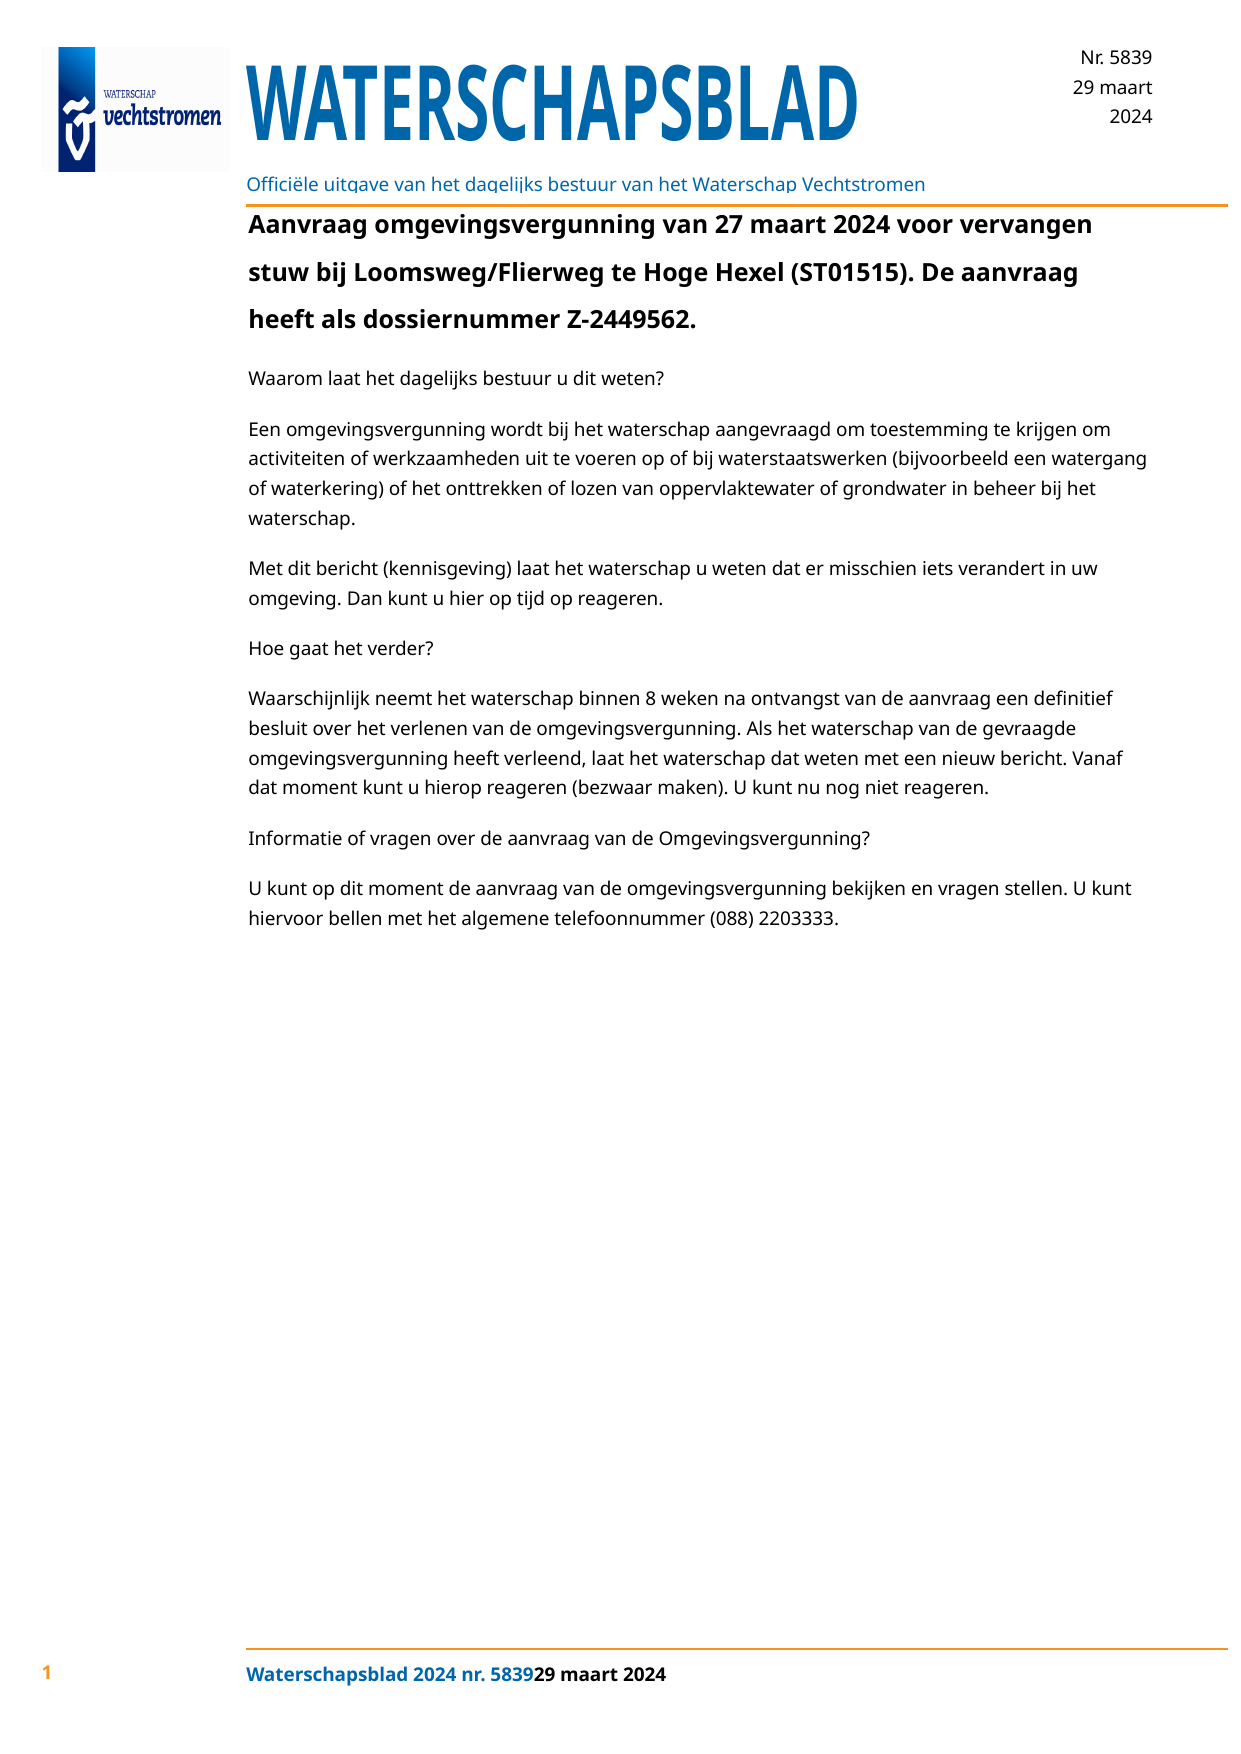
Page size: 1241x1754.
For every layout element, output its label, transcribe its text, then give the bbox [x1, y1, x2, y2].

text Een omgevingsvergunning wordt bij het waterschap aangevraagd om toestemming te krijgen om activiteiten of werkzaamheden uit te voeren op of bij waterstaatswerken (bijvoorbeeld een watergang of waterkering) of het onttrekken of lozen van oppervlaktewater of grondwater in beheer bij het waterschap. [248, 416, 1152, 530]
text Waarom laat het dagelijks bestuur u dit weten? [248, 366, 1152, 391]
text U kunt op dit moment de aanvraag van de omgevingsvergunning bekijken en vragen stellen. U kunt hiervoor bellen met het algemene telefoonnummer (088) 2203333. [248, 875, 1152, 930]
text Aanvraag omgevingsvergunning van 27 maart 2024 voor vervangen stuw bij Loomsweg/Flierweg te Hoge Hexel (ST01515). De aanvraag heeft als dossiernummer Z-2449562. [248, 207, 1152, 336]
text Hoe gaat het verder? [248, 635, 1152, 661]
text Met dit bericht (kennisgeving) laat het waterschap u weten dat er misschien iets verandert in uw omgeving. Dan kunt u hier op tijd op reageren. [248, 555, 1152, 610]
picture [41, 47, 231, 172]
text Waarschijnlijk neemt het waterschap binnen 8 weken na ontvangst van de aanvraag een definitief besluit over het verlenen van de omgevingsvergunning. Als het waterschap van de gevraagde omgevingsvergunning heeft verleend, laat het waterschap dat weten met een nieuw bericht. Vanaf dat moment kunt u hierop reageren (bezwaar maken). U kunt nu nog niet reageren. [248, 686, 1152, 800]
text Informatie of vragen over de aanvraag van de Omgevingsvergunning? [248, 825, 1152, 850]
